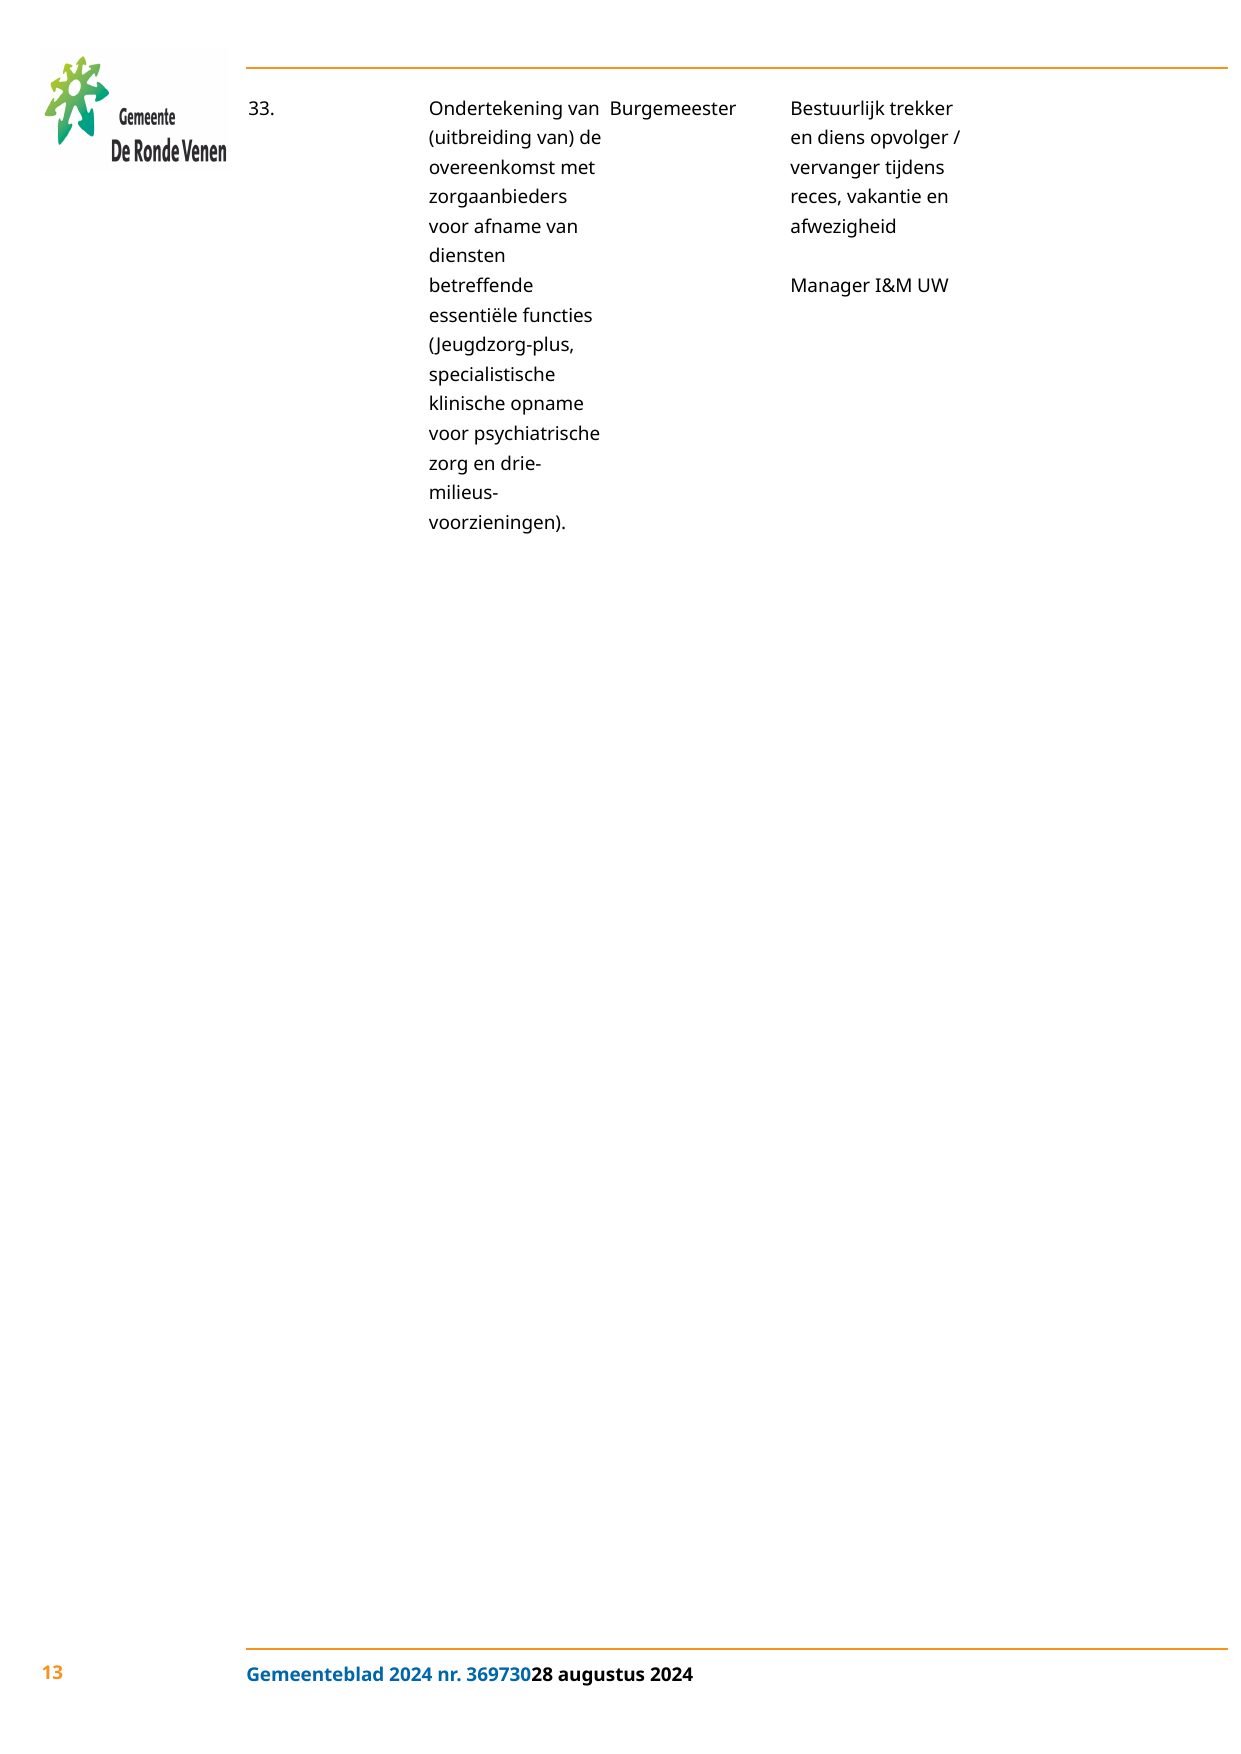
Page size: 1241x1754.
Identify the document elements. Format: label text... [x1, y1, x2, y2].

picture [41, 47, 231, 172]
table_cell Ondertekening van (uitbreiding van) de overeenkomst met zorgaanbieders voor afname van diensten betreffende essentiële functies (Jeugdzorg-plus, specialistische klinische opname voor psychiatrische zorg en drie-milieus-voorzieningen). [429, 95, 609, 535]
table_cell Bestuurlijk trekker en diens opvolger / vervanger tijdens reces, vakantie en afwezigheid Manager I&M UW [790, 95, 971, 535]
table_cell 33. [248, 95, 429, 535]
table_cell [971, 95, 1152, 535]
table_cell Burgemeester [609, 95, 790, 535]
